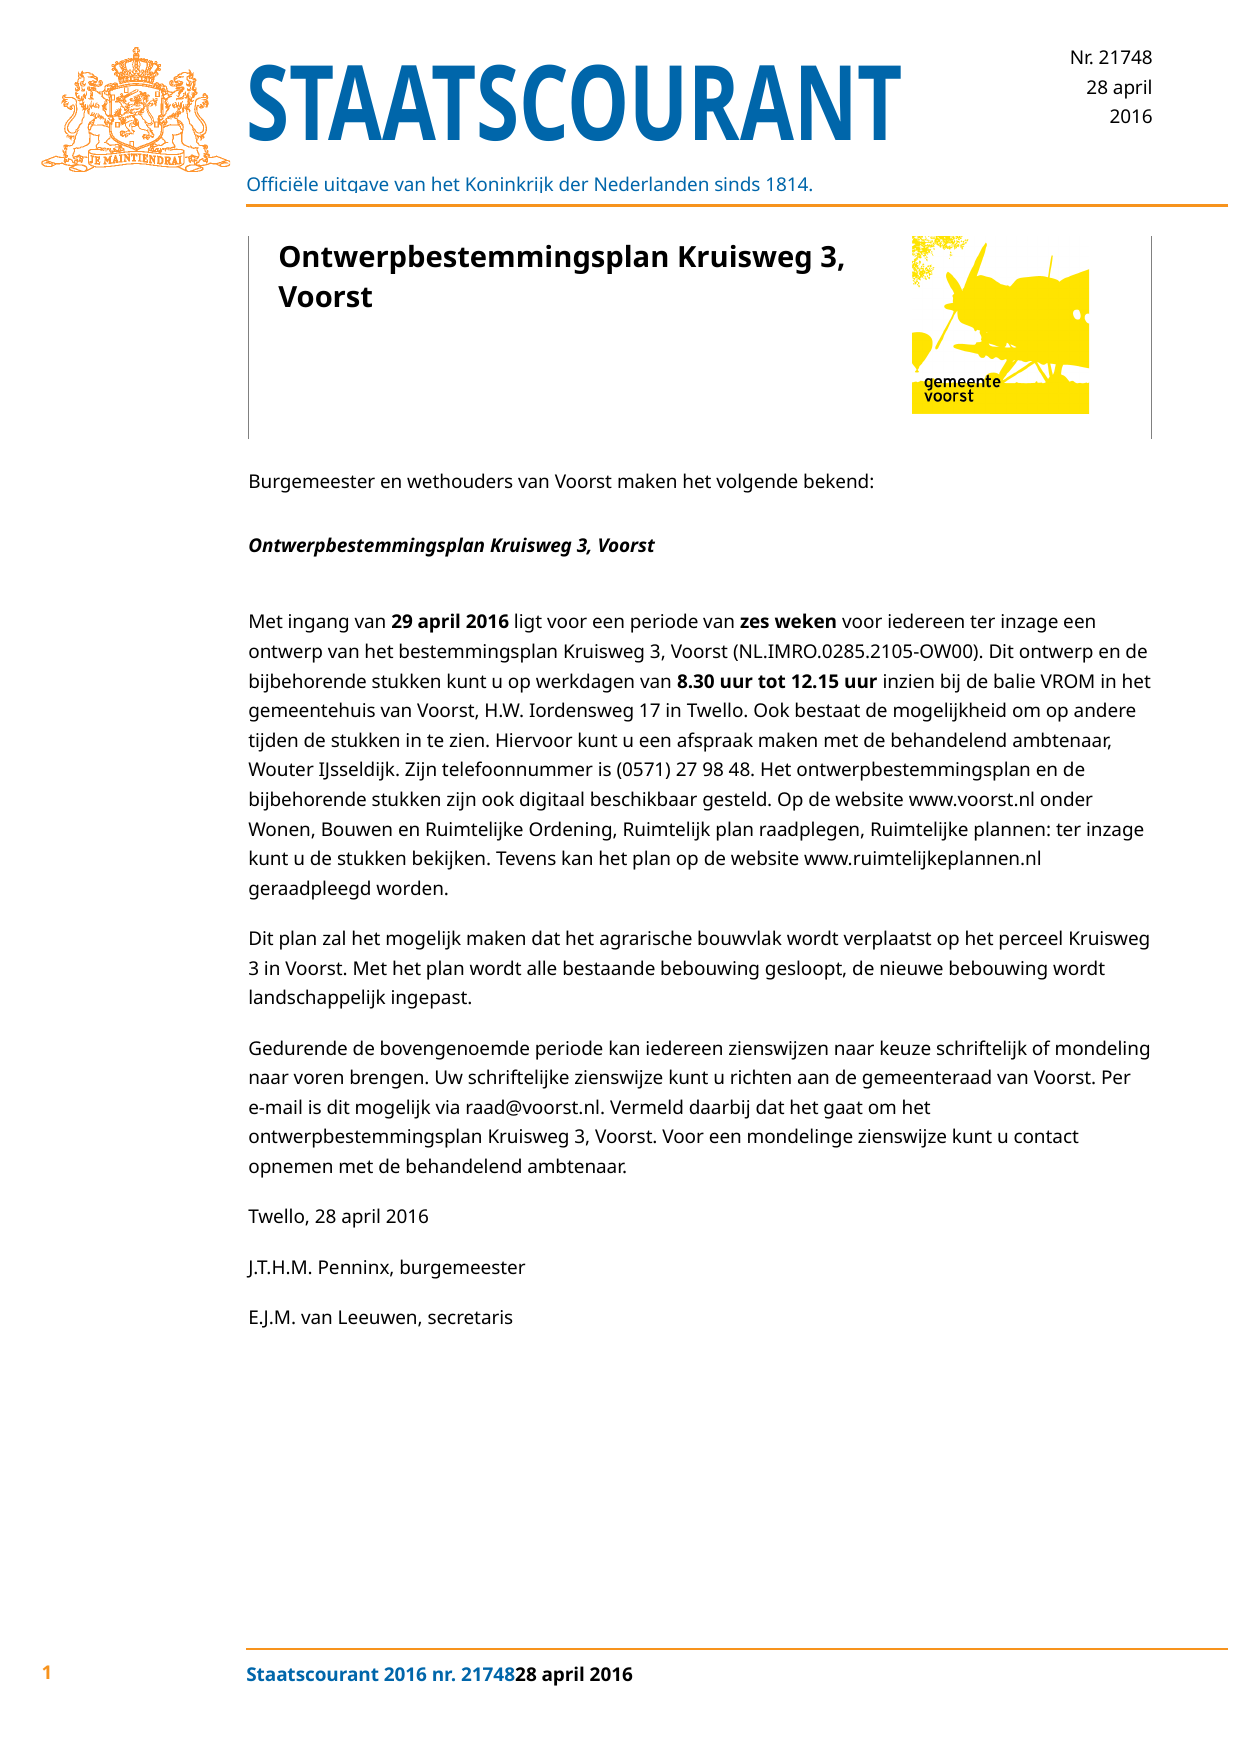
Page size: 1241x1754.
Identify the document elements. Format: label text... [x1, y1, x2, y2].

picture [912, 236, 1090, 414]
table_header [850, 414, 1151, 439]
text Twello, 28 april 2016 [248, 1204, 1152, 1229]
text Met ingang van 29 april 2016 ligt voor een periode van zes weken voor iedereen ter inzage een ontwerp van het bestemmingsplan Kruisweg 3, Voorst (NL.IMRO.0285.2105-OW00). Dit ontwerp en de bijbehorende stukken kunt u op werkdagen van 8.30 uur tot 12.15 uur inzien bij de balie VROM in het gemeentehuis van Voorst, H.W. Iordensweg 17 in Twello. Ook bestaat de mogelijkheid om op andere tijden de stukken in te zien. Hiervoor kunt u een afspraak maken met de behandelend ambtenaar, Wouter IJsseldijk. Zijn telefoonnummer is (0571) 27 98 48. Het ontwerpbestemmingsplan en de bijbehorende stukken zijn ook digitaal beschikbaar gesteld. Op de website www.voorst.nl onder Wonen, Bouwen en Ruimtelijke Ordening, Ruimtelijk plan raadplegen, Ruimtelijke plannen: ter inzage kunt u de stukken bekijken. Tevens kan het plan op de website www.ruimtelijkeplannen.nl geraadpleegd worden. [248, 609, 1152, 901]
text Gedurende de bovengenoemde periode kan iedereen zienswijzen naar keuze schriftelijk of mondeling naar voren brengen. Uw schriftelijke zienswijze kunt u richten aan de gemeenteraad van Voorst. Per e-mail is dit mogelijk via raad@voorst.nl. Vermeld daarbij dat het gaat om het ontwerpbestemmingsplan Kruisweg 3, Voorst. Voor een mondelinge zienswijze kunt u contact opnemen met de behandelend ambtenaar. [248, 1035, 1152, 1179]
text E.J.M. van Leeuwen, secretaris [248, 1304, 1152, 1330]
table_header [850, 236, 912, 413]
text J.T.H.M. Penninx, burgemeester [248, 1254, 1152, 1280]
text Burgemeester en wethouders van Voorst maken het volgende bekend: [248, 469, 1152, 494]
table_header [1090, 236, 1151, 413]
picture [41, 47, 231, 172]
text Dit plan zal het mogelijk maken dat het agrarische bouwvlak wordt verplaatst op het perceel Kruisweg 3 in Voorst. Met het plan wordt alle bestaande bebouwing gesloopt, de nieuwe bebouwing wordt landschappelijk ingepast. [248, 925, 1152, 1010]
table_header Ontwerpbestemmingsplan Kruisweg 3, Voorst [249, 236, 850, 439]
text Ontwerpbestemmingsplan Kruisweg 3, Voorst [248, 533, 1152, 558]
